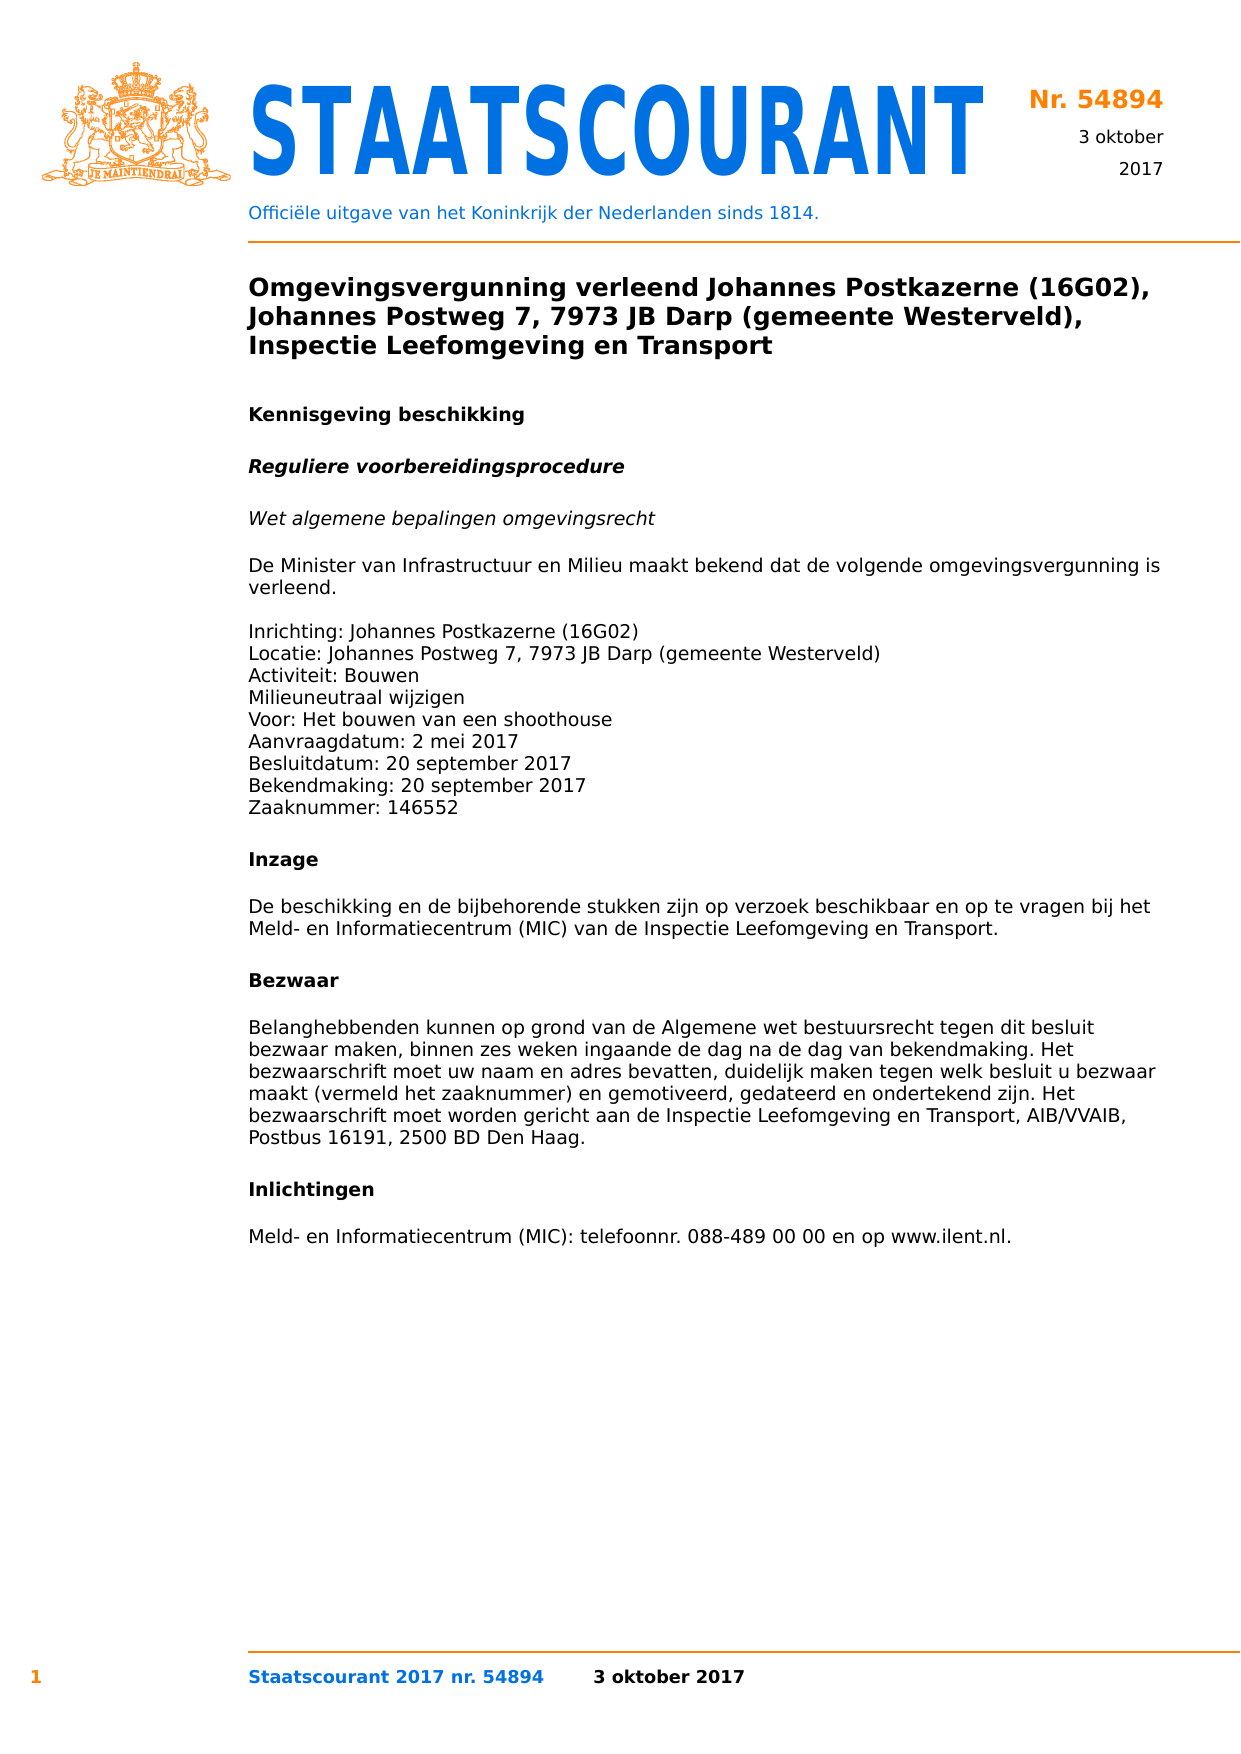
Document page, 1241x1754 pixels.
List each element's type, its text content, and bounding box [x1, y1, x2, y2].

subtitle Inzage [248, 849, 1163, 871]
picture [41, 62, 231, 186]
text Inrichting: Johannes Postkazerne (16G02) [248, 621, 1163, 643]
text De Minister van Infrastructuur en Milieu maakt bekend dat de volgende omgevingsvergunning is verleend. [248, 555, 1163, 599]
table_cell 2017 [998, 153, 1240, 203]
text Zaaknummer: 146552 [248, 797, 1163, 819]
text Activiteit: Bouwen [248, 665, 1163, 687]
table_header Nr. 54894 [998, 62, 1240, 121]
subtitle Wet algemene bepalingen omgevingsrecht [248, 508, 1163, 530]
table_header STAATSCOURANT [248, 62, 998, 203]
table_cell Officiële uitgave van het Koninkrijk der Nederlanden sinds 1814. [248, 203, 1240, 241]
table_header [25, 62, 248, 241]
text Bekendmaking: 20 september 2017 [248, 775, 1163, 797]
subtitle Reguliere voorbereidingsprocedure [248, 456, 1163, 478]
subtitle Bezwaar [248, 970, 1163, 992]
subtitle Kennisgeving beschikking [248, 404, 1163, 426]
text Belanghebbenden kunnen op grond van de Algemene wet bestuursrecht tegen dit besluit bezwaar maken, binnen zes weken ingaande de dag na de dag van bekendmaking. Het bezwaarschrift moet uw naam en adres bevatten, duidelijk maken tegen welk besluit u bezwaar maakt (vermeld het zaaknummer) en gemotiveerd, gedateerd en ondertekend zijn. Het bezwaarschrift moet worden gericht aan de Inspectie Leefomgeving en Transport, AIB/VVAIB, Postbus 16191, 2500 BD Den Haag. [248, 1017, 1163, 1149]
text Meld- en Informatiecentrum (MIC): telefoonnr. 088-489 00 00 en op www.ilent.nl. [248, 1226, 1163, 1248]
text Besluitdatum: 20 september 2017 [248, 753, 1163, 775]
subtitle Inlichtingen [248, 1179, 1163, 1201]
subtitle Omgevingsvergunning verleend Johannes Postkazerne (16G02), Johannes Postweg 7, 7973 JB Darp (gemeente Westerveld), Inspectie Leefomgeving en Transport [248, 273, 1163, 361]
text De beschikking en de bijbehorende stukken zijn op verzoek beschikbaar en op te vragen bij het Meld- en Informatiecentrum (MIC) van de Inspectie Leefomgeving en Transport. [248, 896, 1163, 940]
text Aanvraagdatum: 2 mei 2017 [248, 731, 1163, 753]
text Locatie: Johannes Postweg 7, 7973 JB Darp (gemeente Westerveld) [248, 643, 1163, 665]
text Voor: Het bouwen van een shoothouse [248, 709, 1163, 731]
text Milieuneutraal wijzigen [248, 687, 1163, 709]
table_cell 3 oktober [998, 121, 1240, 153]
